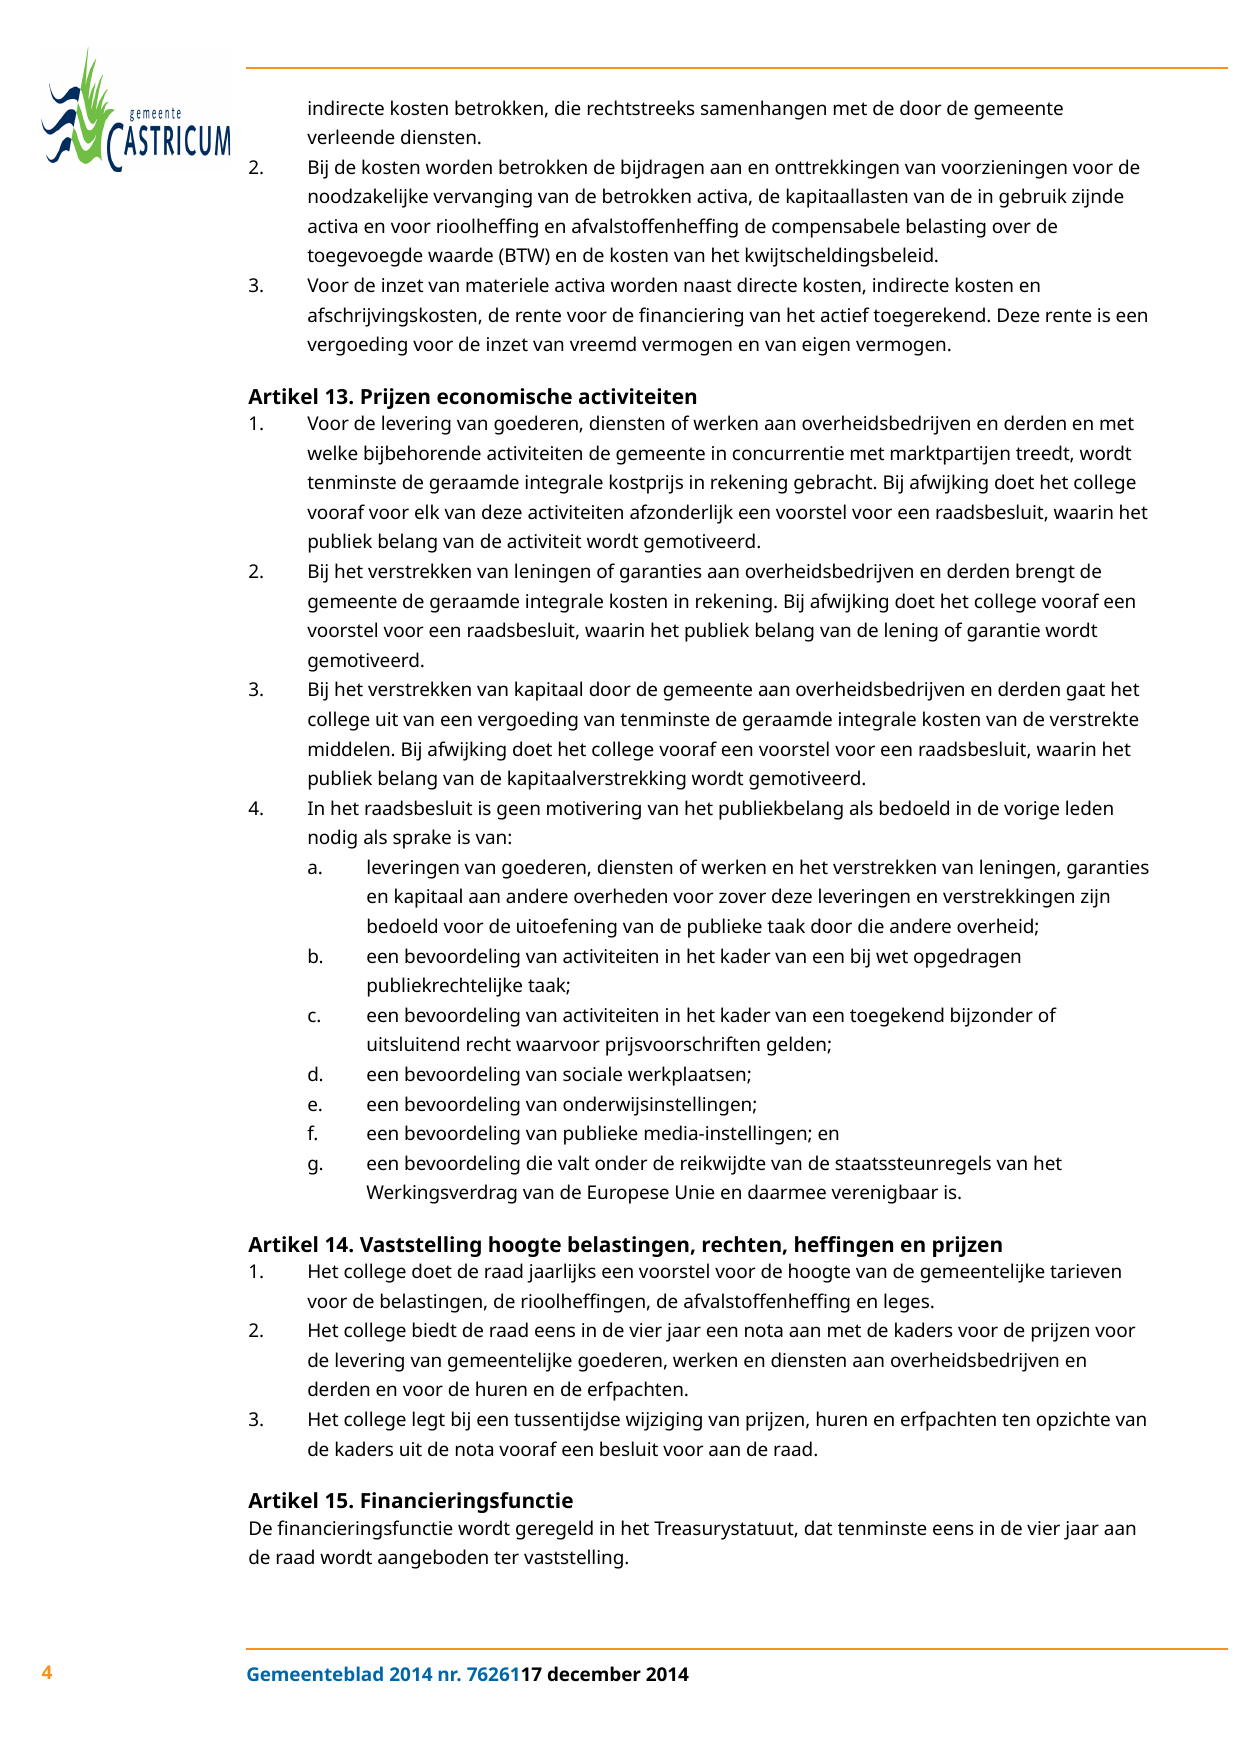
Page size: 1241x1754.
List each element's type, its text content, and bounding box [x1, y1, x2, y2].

list indirecte kosten betrokken, die rechtstreeks samenhangen met de door de gemeente verleende diensten. [248, 95, 1152, 150]
list Bij het verstrekken van leningen of garanties aan overheidsbedrijven en derden brengt de gemeente de geraamde integrale kosten in rekening. Bij afwijking doet het college vooraf een voorstel voor een raadsbesluit, waarin het publiek belang van de lening of garantie wordt gemotiveerd. [248, 558, 1152, 673]
text Artikel 15. Financieringsfunctie [248, 1486, 1152, 1515]
picture [41, 47, 231, 172]
list Voor de levering van goederen, diensten of werken aan overheidsbedrijven en derden en met welke bijbehorende activiteiten de gemeente in concurrentie met marktpartijen treedt, wordt tenminste de geraamde integrale kostprijs in rekening gebracht. Bij afwijking doet het college vooraf voor elk van deze activiteiten afzonderlijk een voorstel voor een raadsbesluit, waarin het publiek belang van de activiteit wordt gemotiveerd. [248, 410, 1152, 554]
list leveringen van goederen, diensten of werken en het verstrekken van leningen, garanties en kapitaal aan andere overheden voor zover deze leveringen en verstrekkingen zijn bedoeld voor de uitoefening van de publieke taak door die andere overheid; [307, 854, 1152, 939]
list Bij het verstrekken van kapitaal door de gemeente aan overheidsbedrijven en derden gaat het college uit van een vergoeding van tenminste de geraamde integrale kosten van de verstrekte middelen. Bij afwijking doet het college vooraf een voorstel voor een raadsbesluit, waarin het publiek belang van de kapitaalverstrekking wordt gemotiveerd. [248, 677, 1152, 791]
text Artikel 14. Vaststelling hoogte belastingen, rechten, heffingen en prijzen [248, 1230, 1152, 1258]
list een bevoordeling van activiteiten in het kader van een bij wet opgedragen publiekrechtelijke taak; [307, 943, 1152, 998]
text Artikel 13. Prijzen economische activiteiten [248, 382, 1152, 410]
list een bevoordeling van publieke media-instellingen; en [307, 1120, 1152, 1146]
list een bevoordeling van sociale werkplaatsen; [307, 1061, 1152, 1087]
list Het college biedt de raad eens in de vier jaar een nota aan met de kaders voor de prijzen voor de levering van gemeentelijke goederen, werken en diensten aan overheidsbedrijven en derden en voor de huren en de erfpachten. [248, 1317, 1152, 1402]
list een bevoordeling die valt onder de reikwijdte van de staatssteunregels van het Werkingsverdrag van de Europese Unie en daarmee verenigbaar is. [307, 1150, 1152, 1205]
list Voor de inzet van materiele activa worden naast directe kosten, indirecte kosten en afschrijvingskosten, de rente voor de financiering van het actief toegerekend. Deze rente is een vergoeding voor de inzet van vreemd vermogen en van eigen vermogen. [248, 272, 1152, 357]
text De financieringsfunctie wordt geregeld in het Treasurystatuut, dat tenminste eens in de vier jaar aan de raad wordt aangeboden ter vaststelling. [248, 1515, 1152, 1570]
list Bij de kosten worden betrokken de bijdragen aan en onttrekkingen van voorzieningen voor de noodzakelijke vervanging van de betrokken activa, de kapitaallasten van de in gebruik zijnde activa en voor rioolheffing en afvalstoffenheffing de compensabele belasting over de toegevoegde waarde (BTW) en de kosten van het kwijtscheldingsbeleid. [248, 154, 1152, 268]
list een bevoordeling van activiteiten in het kader van een toegekend bijzonder of uitsluitend recht waarvoor prijsvoorschriften gelden; [307, 1002, 1152, 1057]
list een bevoordeling van onderwijsinstellingen; [307, 1091, 1152, 1116]
list Het college doet de raad jaarlijks een voorstel voor de hoogte van de gemeentelijke tarieven voor de belastingen, de rioolheffingen, de afvalstoffenheffing en leges. [248, 1258, 1152, 1314]
list In het raadsbesluit is geen motivering van het publiekbelang als bedoeld in de vorige leden nodig als sprake is van: [248, 795, 1152, 850]
list Het college legt bij een tussentijdse wijziging van prijzen, huren en erfpachten ten opzichte van de kaders uit de nota vooraf een besluit voor aan de raad. [248, 1406, 1152, 1462]
